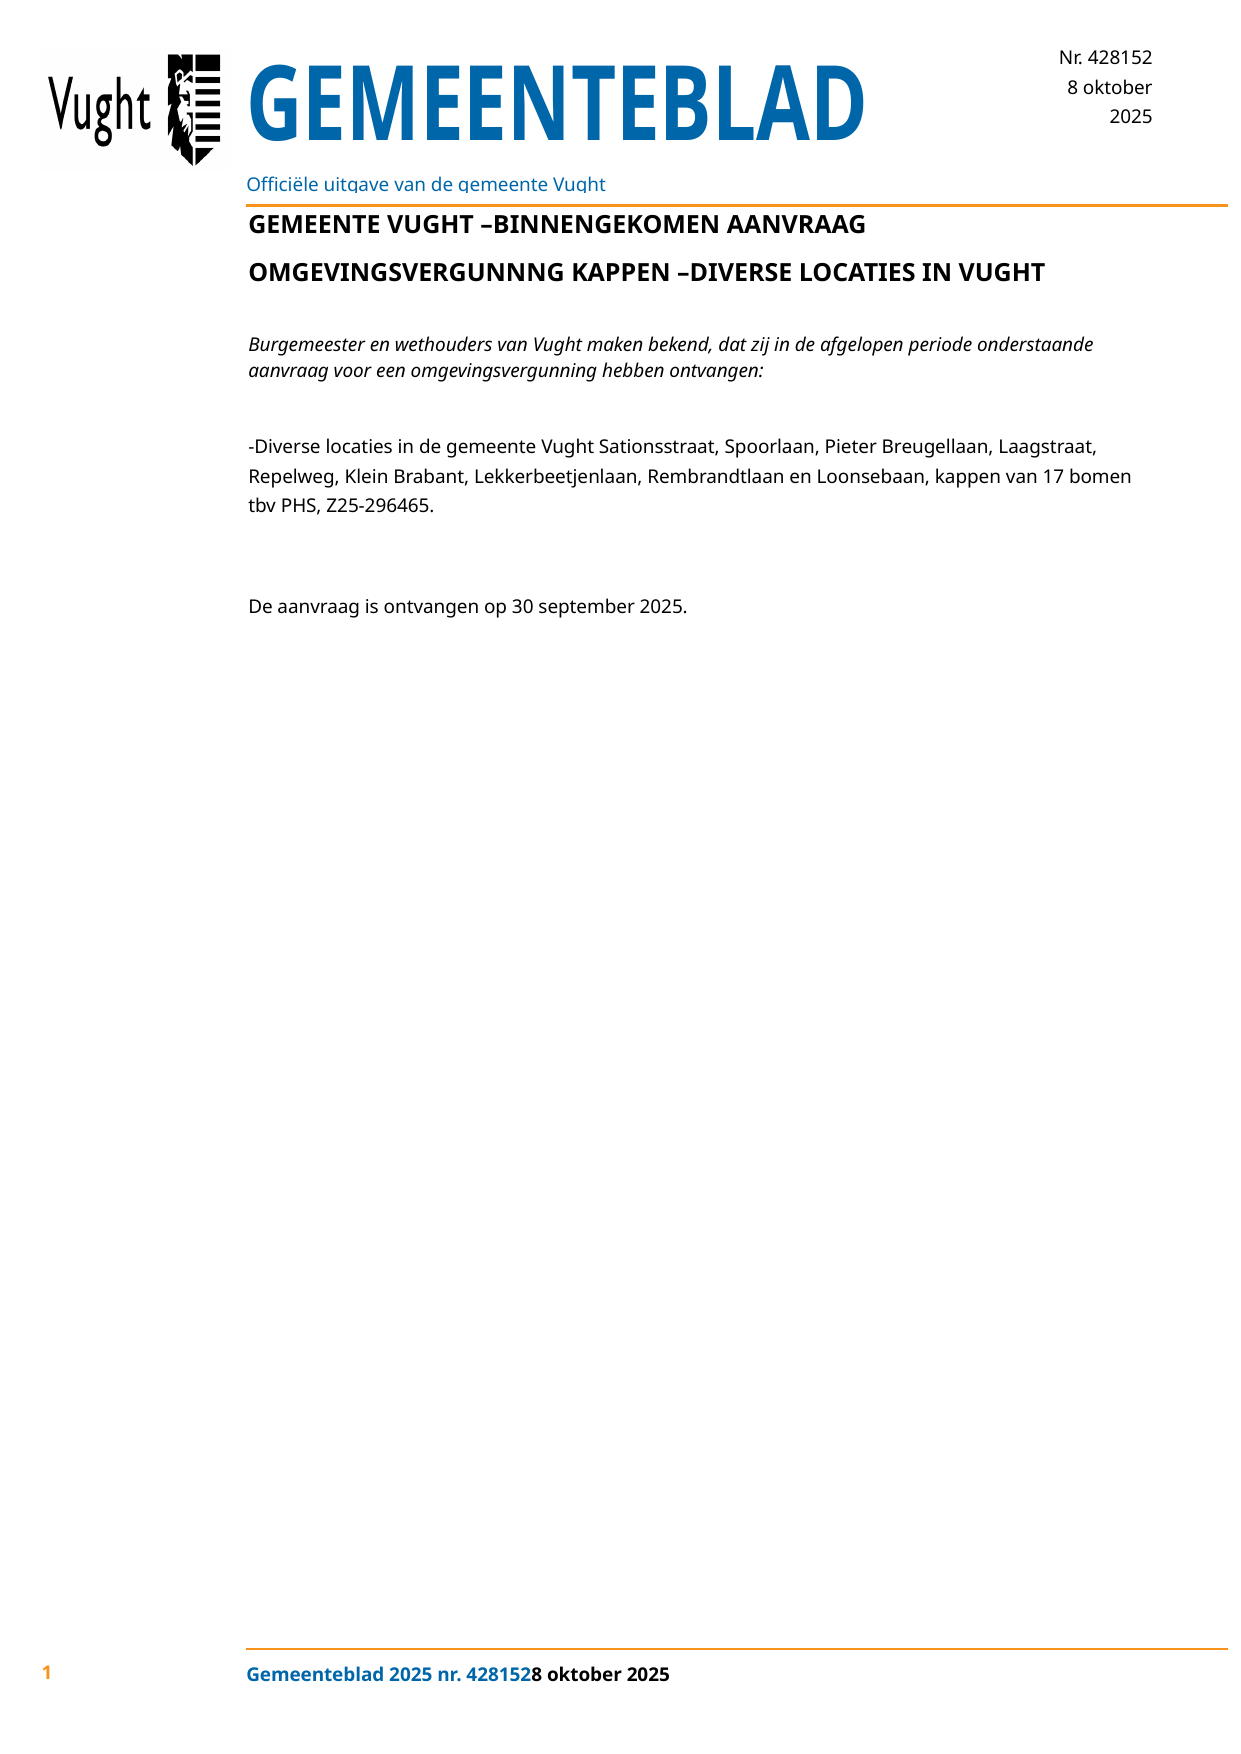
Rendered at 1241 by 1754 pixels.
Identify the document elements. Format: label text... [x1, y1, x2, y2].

text De aanvraag is ontvangen op 30 september 2025. [248, 593, 1152, 619]
text GEMEENTE VUGHT –BINNENGEKOMEN AANVRAAG OMGEVINGSVERGUNNNG KAPPEN –DIVERSE LOCATIES IN VUGHT [248, 207, 1152, 288]
text -Diverse locaties in de gemeente Vught Sationsstraat, Spoorlaan, Pieter Breugellaan, Laagstraat, Repelweg, Klein Brabant, Lekkerbeetjenlaan, Rembrandtlaan en Loonsebaan, kappen van 17 bomen tbv PHS, Z25-296465. [248, 433, 1152, 518]
text Burgemeester en wethouders van Vught maken bekend, dat zij in de afgelopen periode onderstaande aanvraag voor een omgevingsvergunning hebben ontvangen: [248, 331, 1152, 383]
picture [41, 47, 231, 172]
